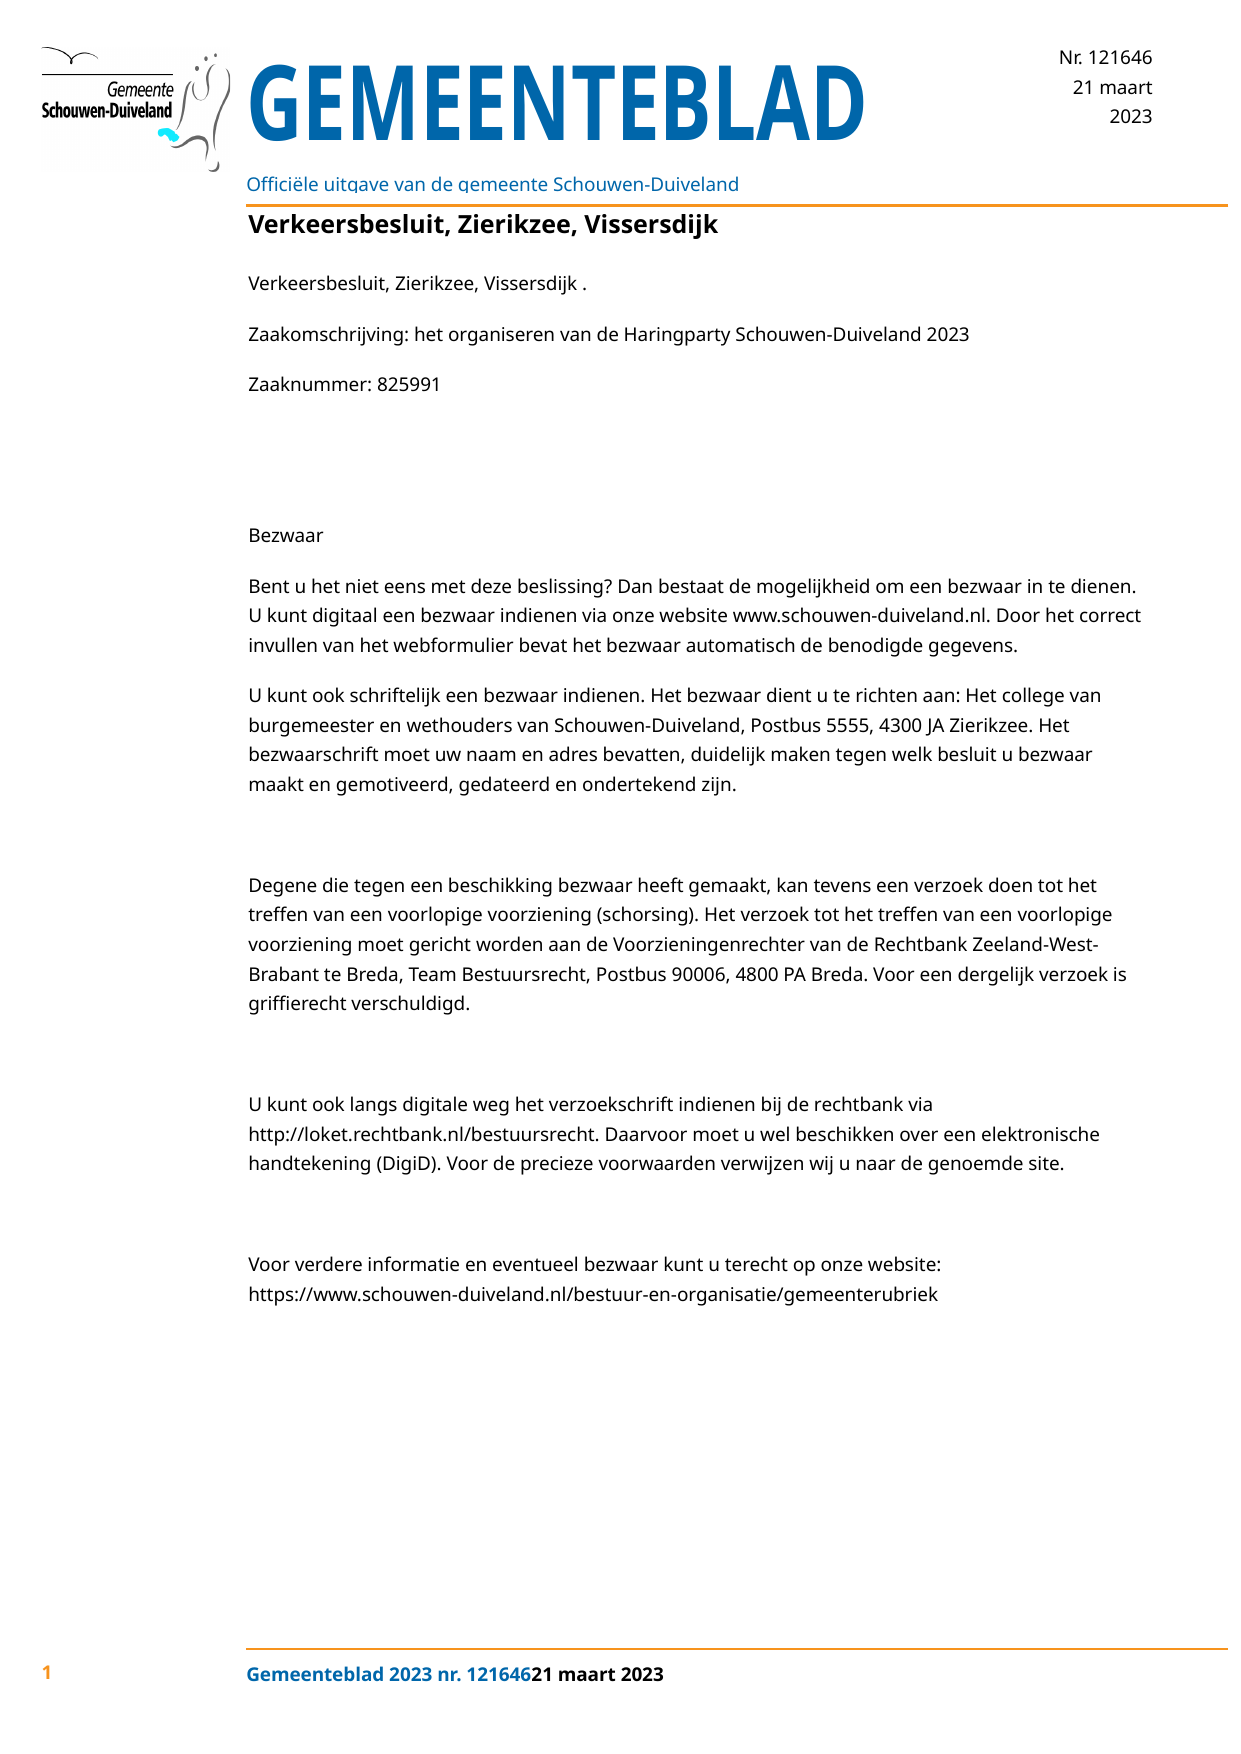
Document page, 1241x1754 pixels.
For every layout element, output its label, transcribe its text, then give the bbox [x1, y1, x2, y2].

text U kunt ook schriftelijk een bezwaar indienen. Het bezwaar dient u te richten aan: Het college van burgemeester en wethouders van Schouwen-Duiveland, Postbus 5555, 4300 JA Zierikzee. Het bezwaarschrift moet uw naam en adres bevatten, duidelijk maken tegen welk besluit u bezwaar maakt en gemotiveerd, gedateerd en ondertekend zijn. [248, 682, 1152, 797]
text Voor verdere informatie en eventueel bezwaar kunt u terecht op onze website: https://www.schouwen-duiveland.nl/bestuur-en-organisatie/gemeenterubriek [248, 1251, 1152, 1306]
text Bent u het niet eens met deze beslissing? Dan bestaat de mogelijkheid om een bezwaar in te dienen. U kunt digitaal een bezwaar indienen via onze website www.schouwen-duiveland.nl. Door het correct invullen van het webformulier bevat het bezwaar automatisch de benodigde gegevens. [248, 573, 1152, 658]
picture [41, 47, 231, 172]
text Zaakomschrijving: het organiseren van de Haringparty Schouwen-Duiveland 2023 [248, 321, 1152, 346]
text Verkeersbesluit, Zierikzee, Vissersdijk . [248, 270, 1152, 296]
text Degene die tegen een beschikking bezwaar heeft gemaakt, kan tevens een verzoek doen tot het treffen van een voorlopige voorziening (schorsing). Het verzoek tot het treffen van een voorlopige voorziening moet gericht worden aan de Voorzieningenrechter van de Rechtbank Zeeland-West-Brabant te Breda, Team Bestuursrecht, Postbus 90006, 4800 PA Breda. Voor een dergelijk verzoek is griffierecht verschuldigd. [248, 872, 1152, 1016]
text U kunt ook langs digitale weg het verzoekschrift indienen bij de rechtbank via http://loket.rechtbank.nl/bestuursrecht. Daarvoor moet u wel beschikken over een elektronische handtekening (DigiD). Voor de precieze voorwaarden verwijzen wij u naar de genoemde site. [248, 1091, 1152, 1176]
text Bezwaar [248, 522, 1152, 548]
text Zaaknummer: 825991 [248, 371, 1152, 397]
text Verkeersbesluit, Zierikzee, Vissersdijk [248, 207, 1152, 241]
